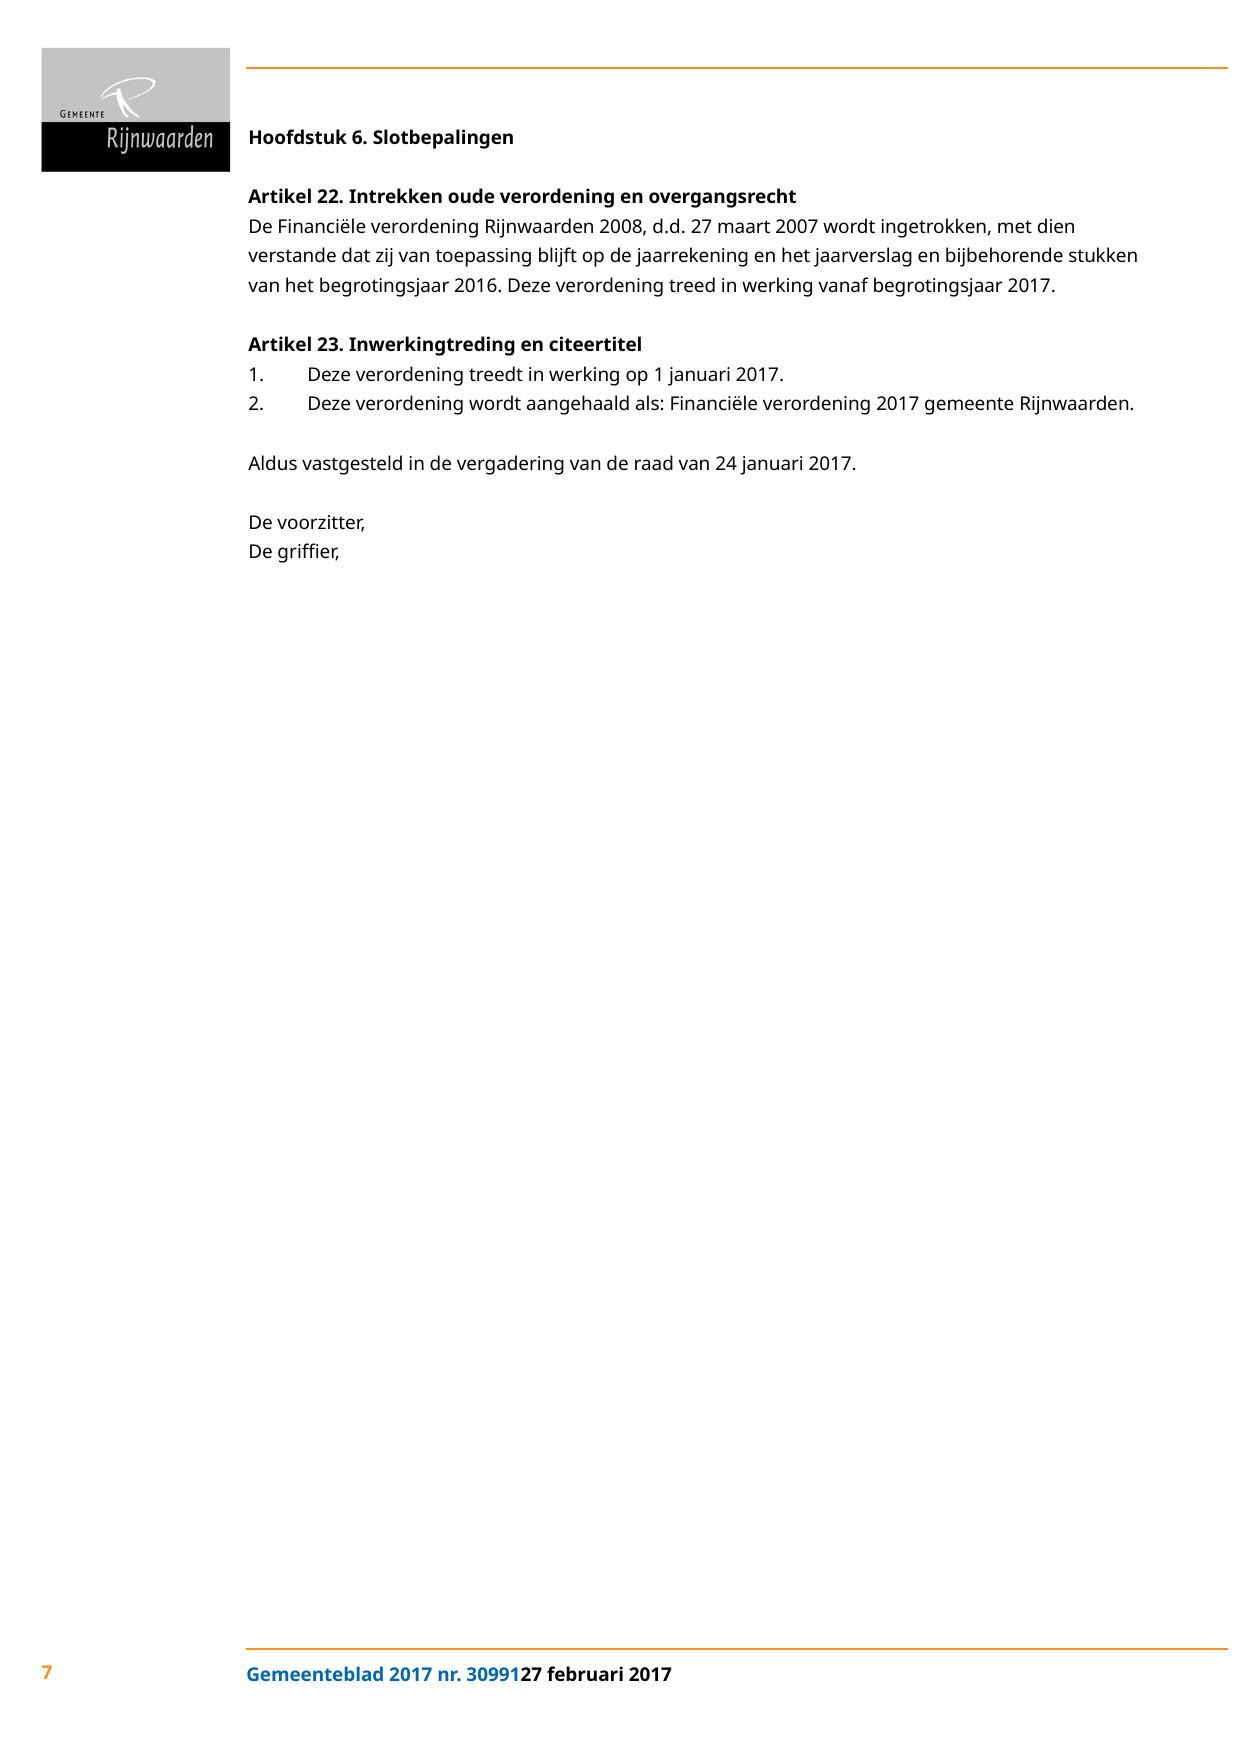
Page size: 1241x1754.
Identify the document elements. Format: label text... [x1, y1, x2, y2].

text Artikel 22. Intrekken oude verordening en overgangsrecht [248, 183, 1152, 209]
text Aldus vastgesteld in de vergadering van de raad van 24 januari 2017. [248, 450, 1152, 476]
picture [41, 47, 231, 172]
text De Financiële verordening Rijnwaarden 2008, d.d. 27 maart 2007 wordt ingetrokken, met dien verstande dat zij van toepassing blijft op de jaarrekening en het jaarverslag en bijbehorende stukken van het begrotingsjaar 2016. Deze verordening treed in werking vanaf begrotingsjaar 2017. [248, 213, 1152, 298]
list Deze verordening treedt in werking op 1 januari 2017. [248, 361, 1152, 387]
text Hoofdstuk 6. Slotbepalingen [248, 124, 1152, 150]
text Artikel 23. Inwerkingtreding en citeertitel [248, 331, 1152, 357]
text De voorzitter, [248, 509, 1152, 535]
list Deze verordening wordt aangehaald als: Financiële verordening 2017 gemeente Rijnwaarden. [248, 391, 1152, 416]
text De griffier, [248, 538, 1152, 564]
